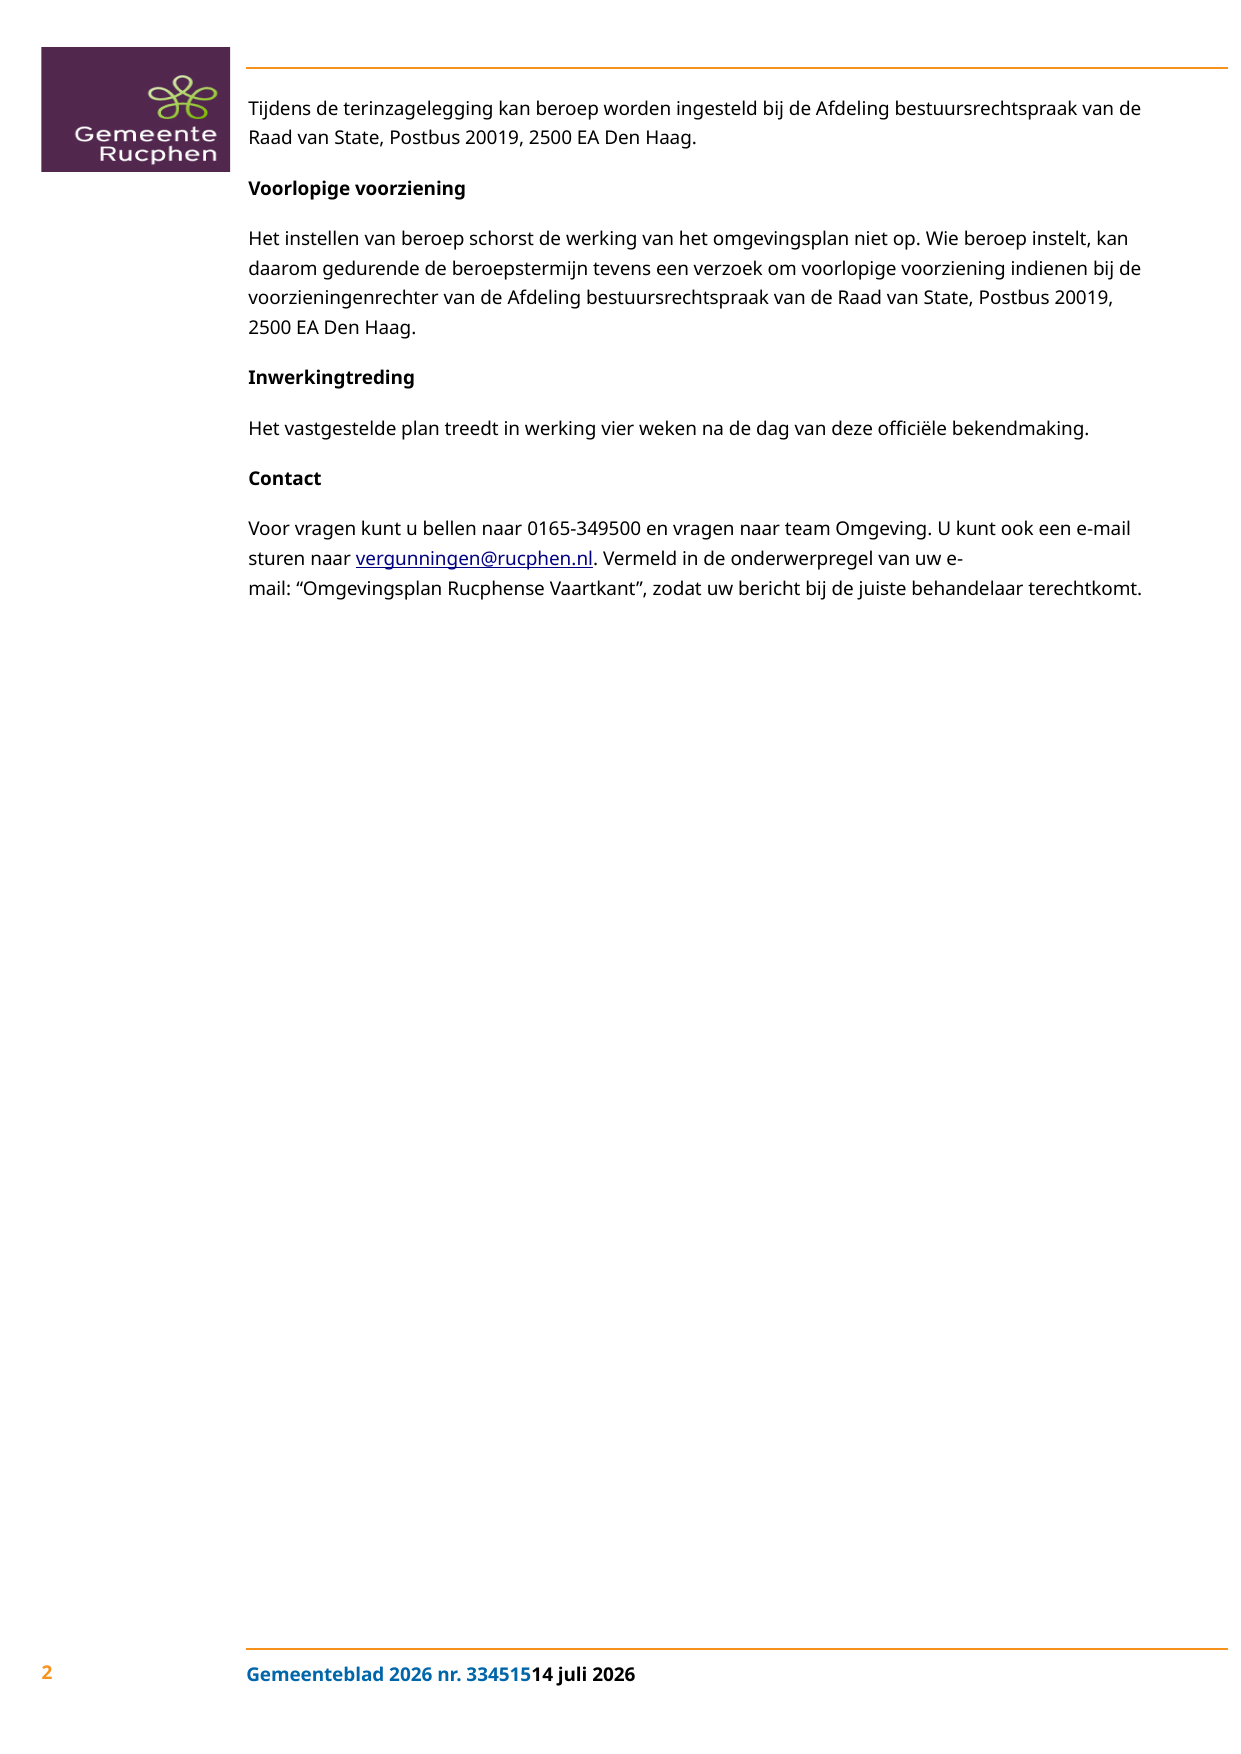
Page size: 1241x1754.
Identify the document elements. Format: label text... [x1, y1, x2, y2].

picture [41, 47, 231, 172]
text Voor vragen kunt u bellen naar 0165-349500 en vragen naar team Omgeving. U kunt ook een e-mail sturen naar vergunningen@rucphen.nl. Vermeld in de onderwerpregel van uw e-mail: “Omgevingsplan Rucphense Vaartkant”, zodat uw bericht bij de juiste behandelaar terechtkomt. [248, 516, 1152, 601]
text Het vastgestelde plan treedt in werking vier weken na de dag van deze officiële bekendmaking. [248, 415, 1152, 441]
text Tijdens de terinzagelegging kan beroep worden ingesteld bij de Afdeling bestuursrechtspraak van de Raad van State, Postbus 20019, 2500 EA Den Haag. [248, 95, 1152, 150]
text Het instellen van beroep schorst de werking van het omgevingsplan niet op. Wie beroep instelt, kan daarom gedurende de beroepstermijn tevens een verzoek om voorlopige voorziening indienen bij de voorzieningenrechter van de Afdeling bestuursrechtspraak van de Raad van State, Postbus 20019, 2500 EA Den Haag. [248, 225, 1152, 340]
text Contact [248, 465, 1152, 491]
text Voorlopige voorziening [248, 175, 1152, 201]
text Inwerkingtreding [248, 364, 1152, 390]
